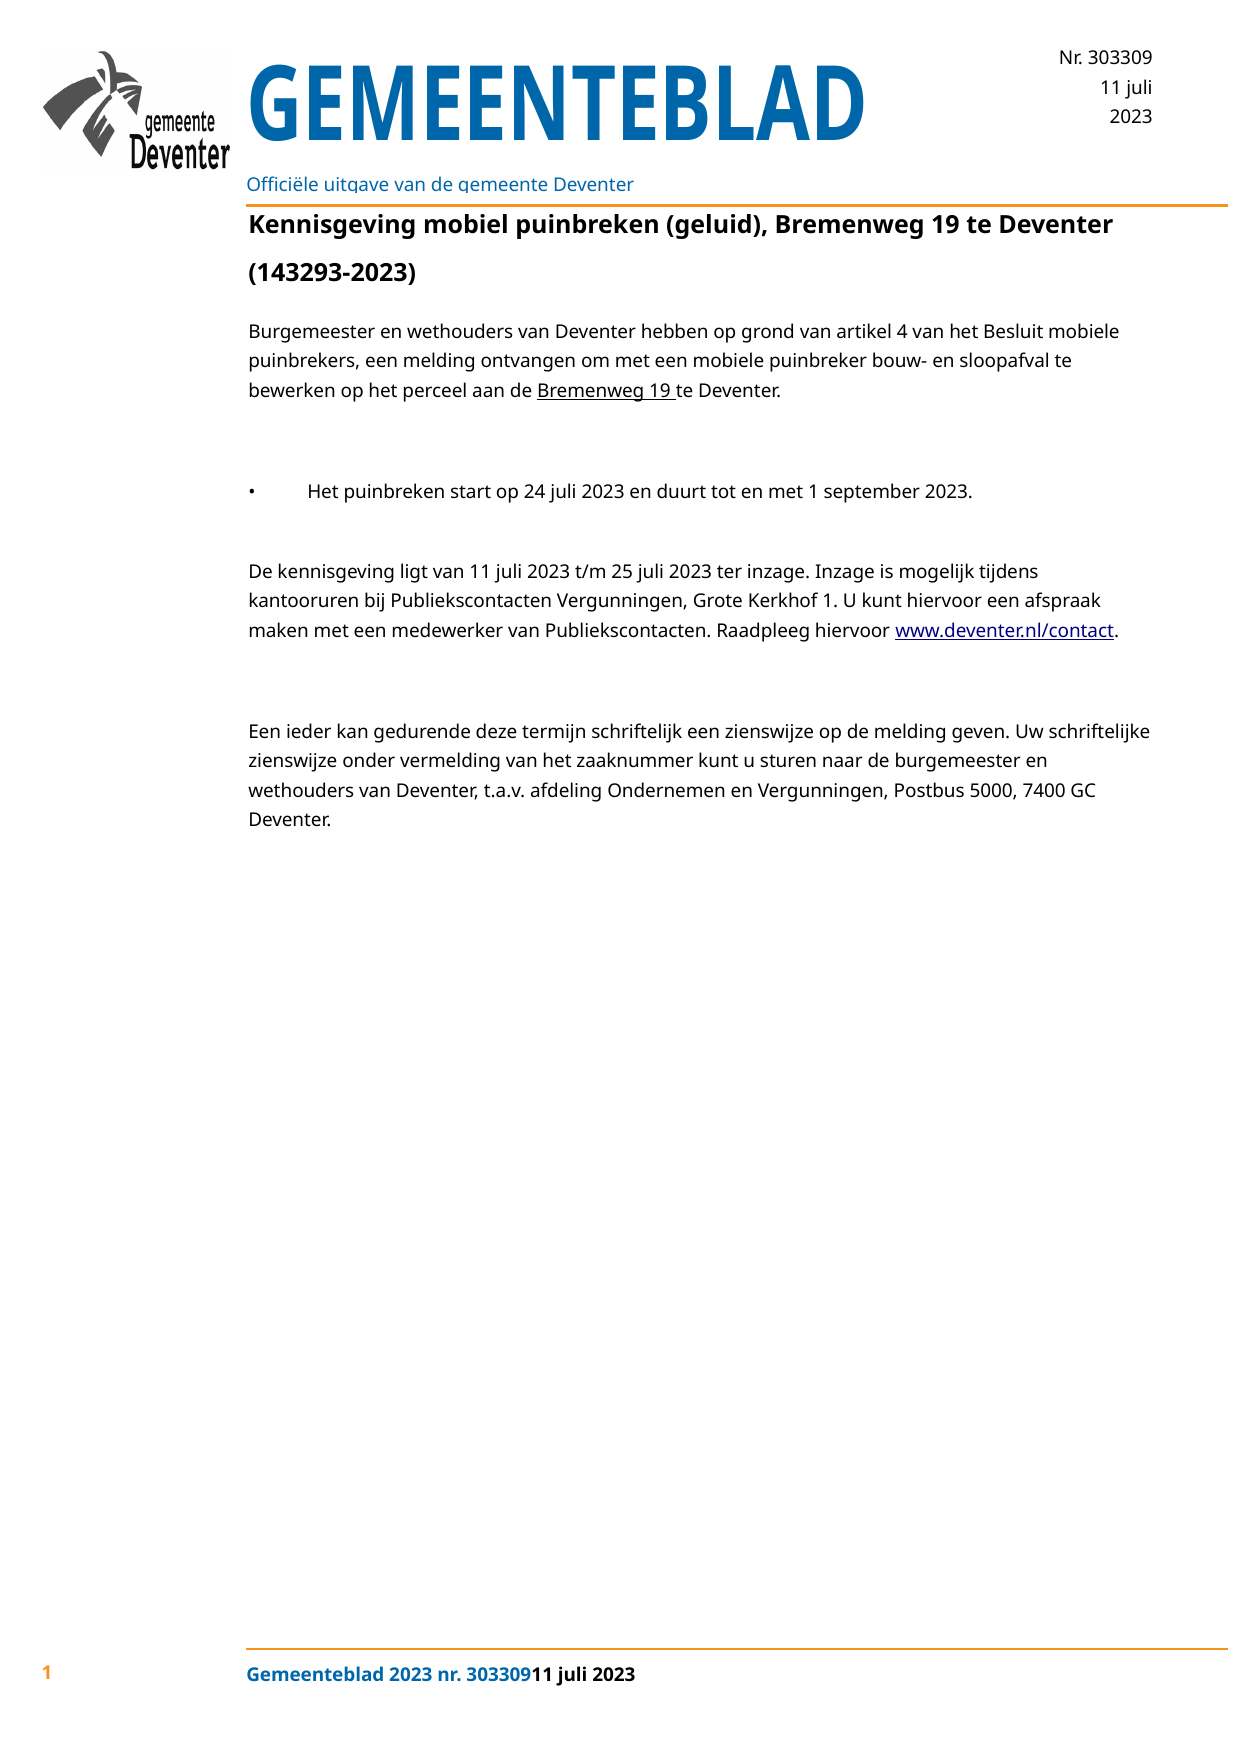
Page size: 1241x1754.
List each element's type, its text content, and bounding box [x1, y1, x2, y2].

text De kennisgeving ligt van 11 juli 2023 t/m 25 juli 2023 ter inzage. Inzage is mogelijk tijdens kantooruren bij Publiekscontacten Vergunningen, Grote Kerkhof 1. U kunt hiervoor een afspraak maken met een medewerker van Publiekscontacten. Raadpleeg hiervoor www.deventer.nl/contact. [248, 558, 1152, 643]
text Burgemeester en wethouders van Deventer hebben op grond van artikel 4 van het Besluit mobiele puinbrekers, een melding ontvangen om met een mobiele puinbreker bouw- en sloopafval te bewerken op het perceel aan de Bremenweg 19 te Deventer. [248, 318, 1152, 403]
text Een ieder kan gedurende deze termijn schriftelijk een zienswijze op de melding geven. Uw schriftelijke zienswijze onder vermelding van het zaaknummer kunt u sturen naar de burgemeester en wethouders van Deventer, t.a.v. afdeling Ondernemen en Vergunningen, Postbus 5000, 7400 GC Deventer. [248, 718, 1152, 832]
picture [41, 47, 231, 172]
text Kennisgeving mobiel puinbreken (geluid), Bremenweg 19 te Deventer (143293-2023) [248, 207, 1152, 288]
list Het puinbreken start op 24 juli 2023 en duurt tot en met 1 september 2023. [248, 478, 1152, 504]
